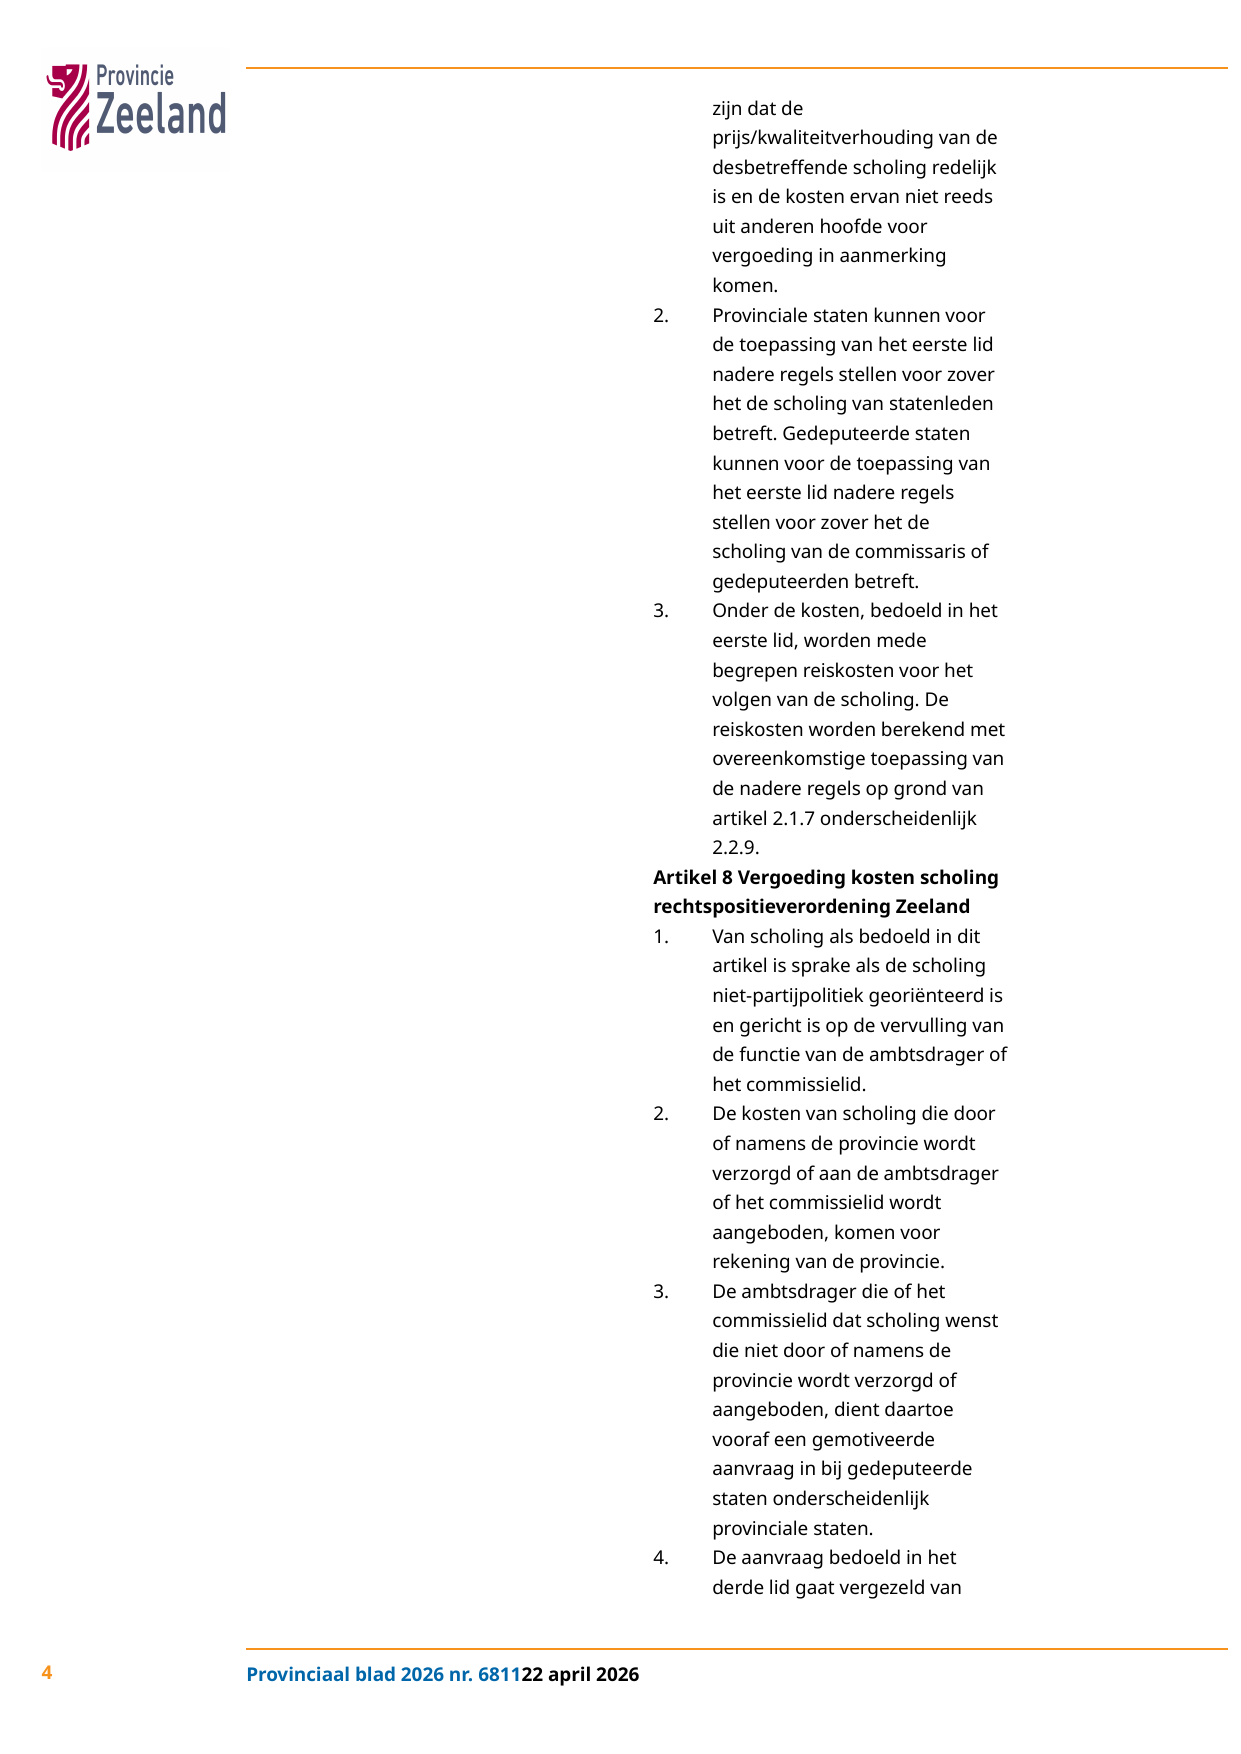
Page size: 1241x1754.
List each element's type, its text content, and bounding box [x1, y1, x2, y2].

table_cell [248, 95, 404, 1600]
table_cell [1008, 95, 1152, 1600]
table_cell [404, 95, 653, 1600]
table_cell zijn dat de prijs/kwaliteitverhouding van de desbetreffende scholing redelijk is en de kosten ervan niet reeds uit anderen hoofde voor vergoeding in aanmerking komen. Provinciale staten kunnen voor de toepassing van het eerste lid nadere regels stellen voor zover het de scholing van statenleden betreft. Gedeputeerde staten kunnen voor de toepassing van het eerste lid nadere regels stellen voor zover het de scholing van de commissaris of gedeputeerden betreft. Onder de kosten, bedoeld in het eerste lid, worden mede begrepen reiskosten voor het volgen van de scholing. De reiskosten worden berekend met overeenkomstige toepassing van de nadere regels op grond van artikel 2.1.7 onderscheidenlijk 2.2.9. Artikel 8 Vergoeding kosten scholing rechtspositieverordening Zeeland Van scholing als bedoeld in dit artikel is sprake als de scholing niet-partijpolitiek georiënteerd is en gericht is op de vervulling van de functie van de ambtsdrager of het commissielid. De kosten van scholing die door of namens de provincie wordt verzorgd of aan de ambtsdrager of het commissielid wordt aangeboden, komen voor rekening van de provincie. De ambtsdrager die of het commissielid dat scholing wenst die niet door of namens de provincie wordt verzorgd of aangeboden, dient daartoe vooraf een gemotiveerde aanvraag in bij gedeputeerde staten onderscheidenlijk provinciale staten. De aanvraag bedoeld in het derde lid gaat vergezeld van [653, 95, 1008, 1600]
picture [41, 47, 231, 172]
